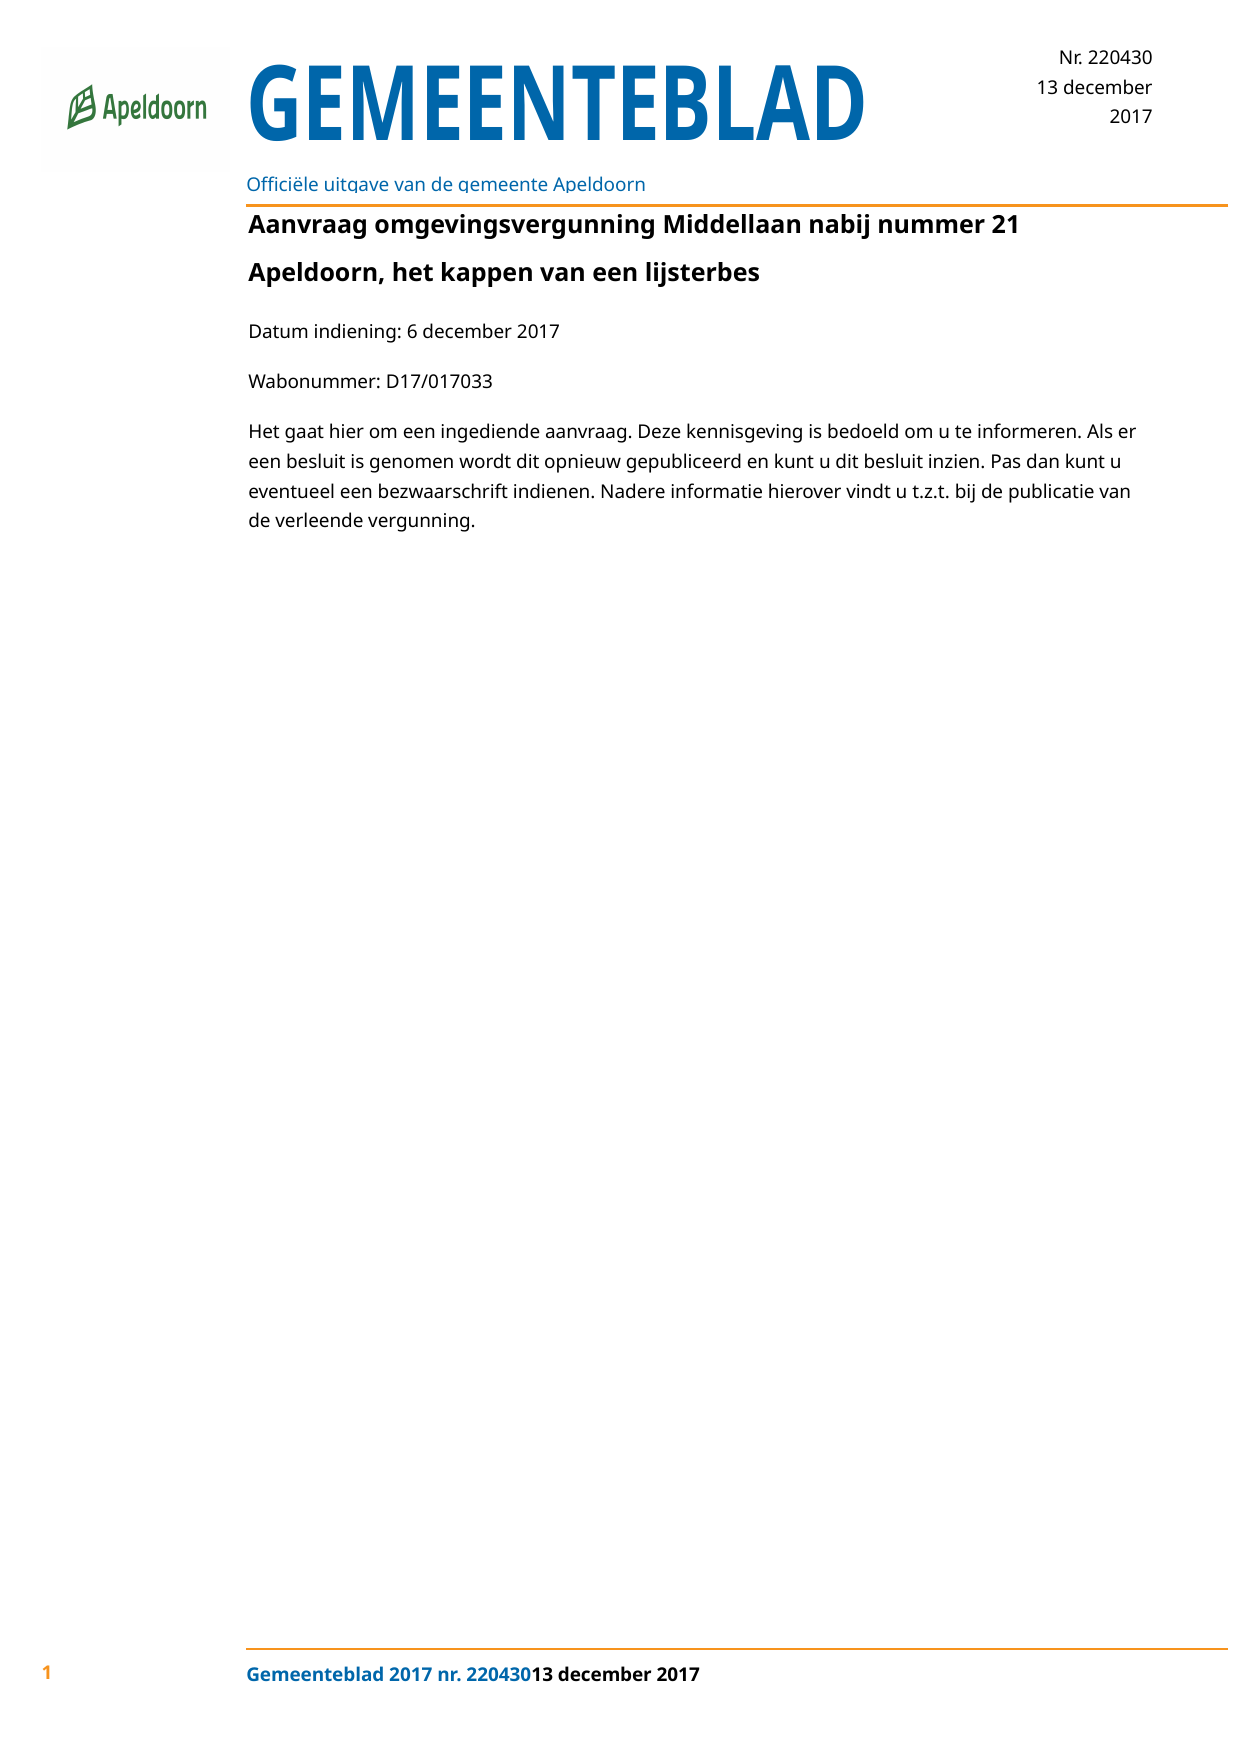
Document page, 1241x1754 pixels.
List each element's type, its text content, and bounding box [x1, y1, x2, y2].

text Het gaat hier om een ingediende aanvraag. Deze kennisgeving is bedoeld om u te informeren. Als er een besluit is genomen wordt dit opnieuw gepubliceerd en kunt u dit besluit inzien. Pas dan kunt u eventueel een bezwaarschrift indienen. Nadere informatie hierover vindt u t.z.t. bij de publicatie van de verleende vergunning. [248, 419, 1152, 533]
text Datum indiening: 6 december 2017 [248, 318, 1152, 344]
text Wabonummer: D17/017033 [248, 368, 1152, 394]
text Aanvraag omgevingsvergunning Middellaan nabij nummer 21 Apeldoorn, het kappen van een lijsterbes [248, 207, 1152, 288]
picture [41, 47, 231, 172]
